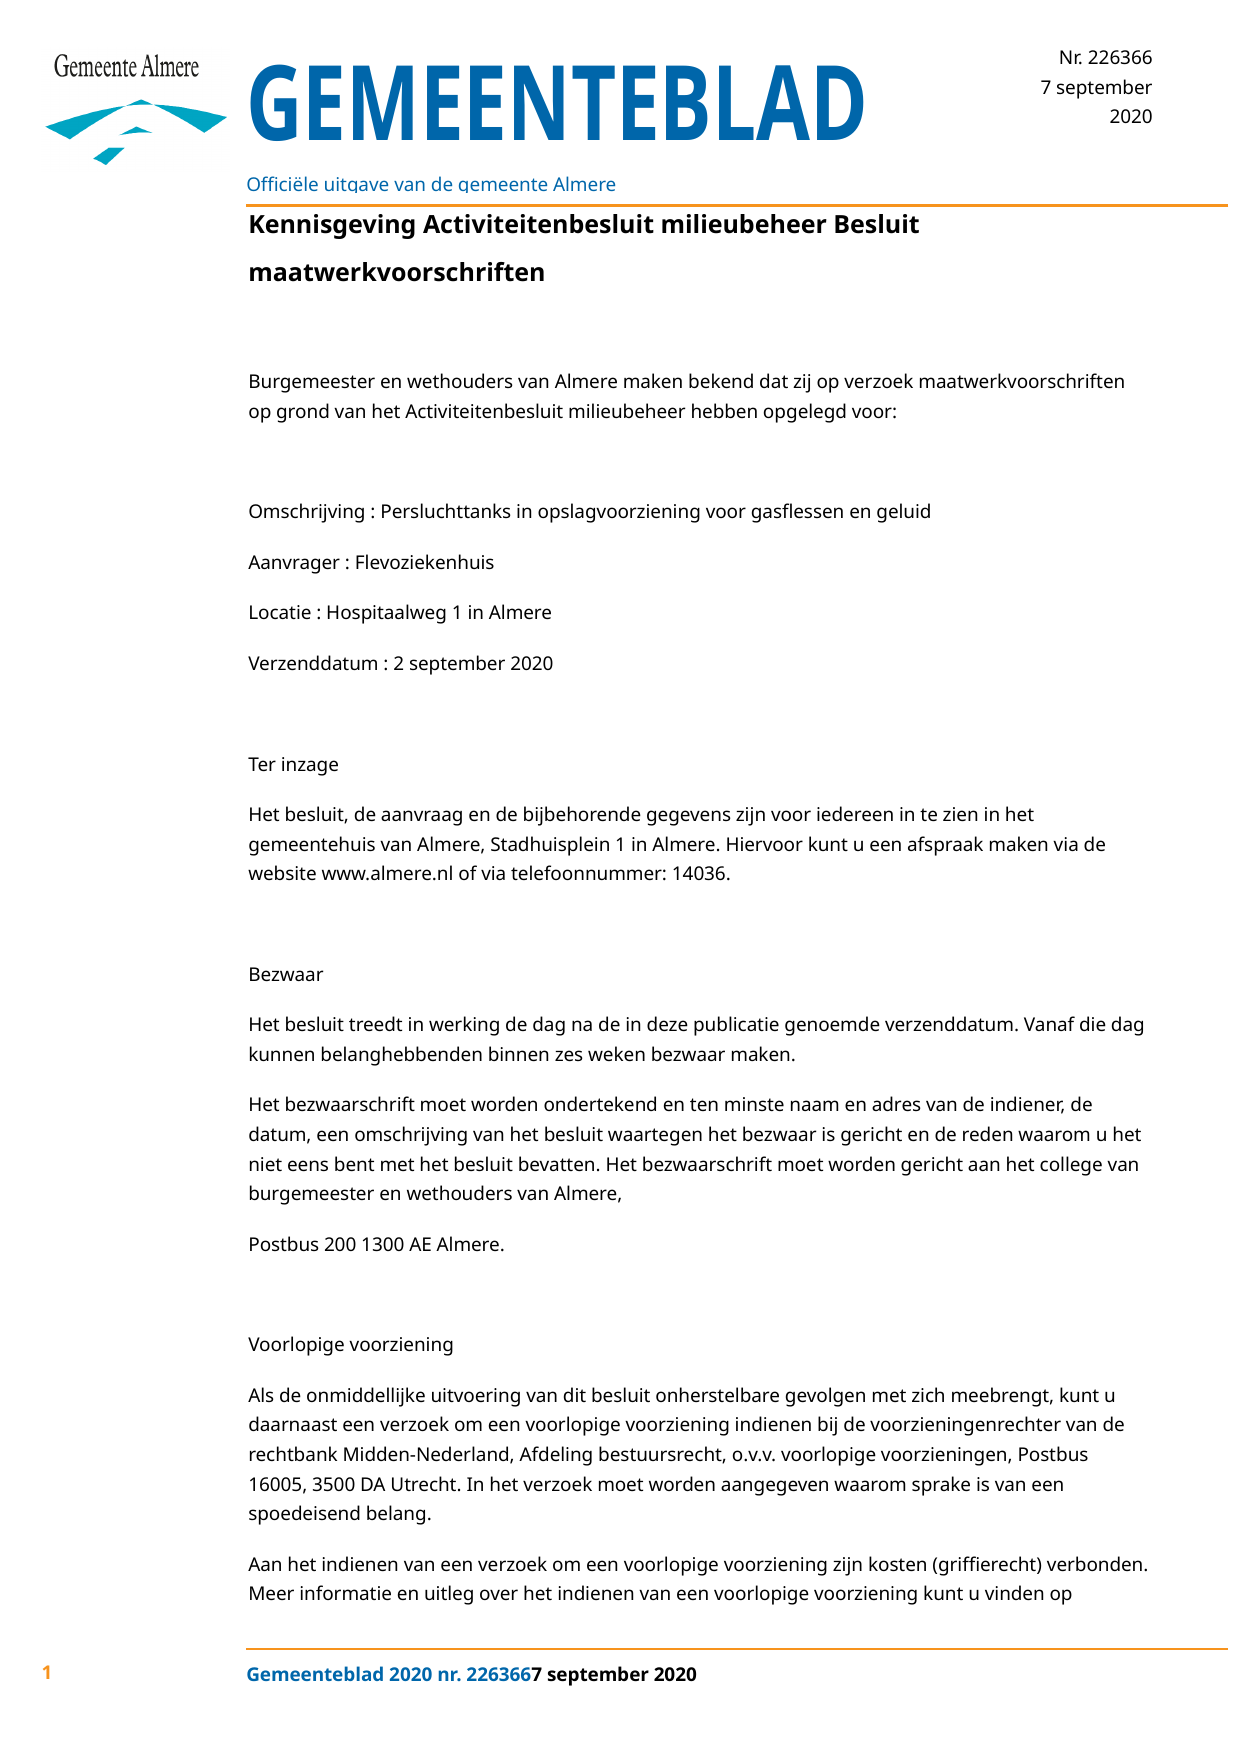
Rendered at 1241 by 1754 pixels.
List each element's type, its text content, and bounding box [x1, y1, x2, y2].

text Aanvrager : Flevoziekenhuis [248, 549, 1152, 575]
text Bezwaar [248, 961, 1152, 987]
text Burgemeester en wethouders van Almere maken bekend dat zij op verzoek maatwerkvoorschriften op grond van het Activiteitenbesluit milieubeheer hebben opgelegd voor: [248, 368, 1152, 424]
text Verzenddatum : 2 september 2020 [248, 650, 1152, 676]
text Het besluit treedt in werking de dag na de in deze publicatie genoemde verzenddatum. Vanaf die dag kunnen belanghebbenden binnen zes weken bezwaar maken. [248, 1012, 1152, 1067]
text Kennisgeving Activiteitenbesluit milieubeheer Besluit maatwerkvoorschriften [248, 207, 1152, 288]
text Voorlopige voorziening [248, 1332, 1152, 1357]
picture [41, 47, 231, 172]
text Het bezwaarschrift moet worden ondertekend en ten minste naam en adres van de indiener, de datum, een omschrijving van het besluit waartegen het bezwaar is gericht en de reden waarom u het niet eens bent met het besluit bevatten. Het bezwaarschrift moet worden gericht aan het college van burgemeester en wethouders van Almere, [248, 1092, 1152, 1206]
text Als de onmiddellijke uitvoering van dit besluit onherstelbare gevolgen met zich meebrengt, kunt u daarnaast een verzoek om een voorlopige voorziening indienen bij de voorzieningenrechter van de rechtbank Midden-Nederland, Afdeling bestuursrecht, o.v.v. voorlopige voorzieningen, Postbus 16005, 3500 DA Utrecht. In het verzoek moet worden aangegeven waarom sprake is van een spoedeisend belang. [248, 1382, 1152, 1526]
text Postbus 200 1300 AE Almere. [248, 1231, 1152, 1257]
text Het besluit, de aanvraag en de bijbehorende gegevens zijn voor iedereen in te zien in het gemeentehuis van Almere, Stadhuisplein 1 in Almere. Hiervoor kunt u een afspraak maken via de website www.almere.nl of via telefoonnummer: 14036. [248, 801, 1152, 886]
text Ter inzage [248, 751, 1152, 777]
text Omschrijving : Persluchttanks in opslagvoorziening voor gasflessen en geluid [248, 499, 1152, 524]
text Locatie : Hospitaalweg 1 in Almere [248, 599, 1152, 625]
text Aan het indienen van een verzoek om een voorlopige voorziening zijn kosten (griffierecht) verbonden. Meer informatie en uitleg over het indienen van een voorlopige voorziening kunt u vinden op [248, 1551, 1152, 1606]
